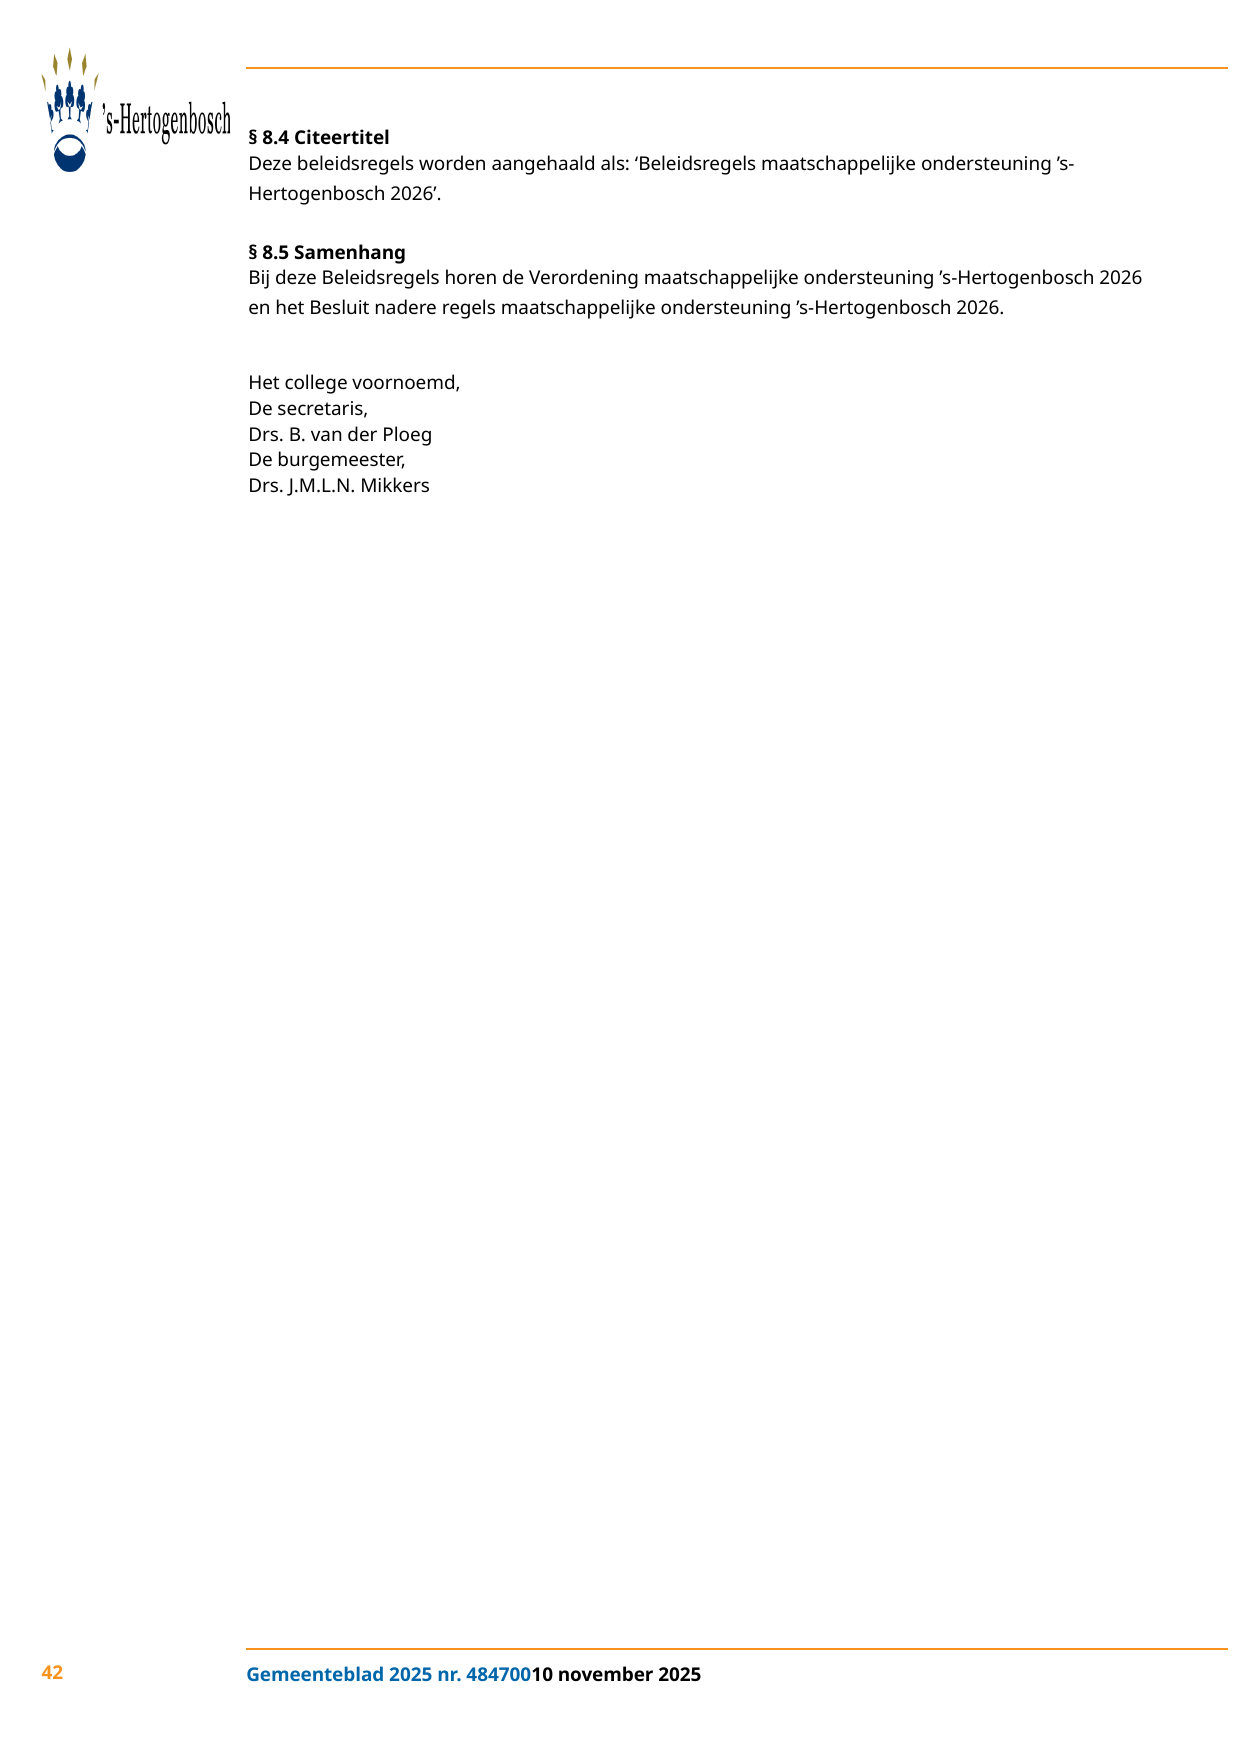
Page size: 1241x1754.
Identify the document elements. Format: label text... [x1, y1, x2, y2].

text De burgemeester, [248, 447, 1152, 472]
text § 8.4 Citeertitel [248, 124, 1152, 150]
text Deze beleidsregels worden aangehaald als: ‘Beleidsregels maatschappelijke ondersteuning ’s-Hertogenbosch 2026’. [248, 150, 1152, 205]
text Drs. B. van der Ploeg [248, 421, 1152, 447]
text § 8.5 Samenhang [248, 239, 1152, 264]
text Bij deze Beleidsregels horen de Verordening maatschappelijke ondersteuning ’s-Hertogenbosch 2026 en het Besluit nadere regels maatschappelijke ondersteuning ’s-Hertogenbosch 2026. [248, 264, 1152, 320]
text Drs. J.M.L.N. Mikkers [248, 472, 1152, 498]
picture [41, 47, 231, 172]
text Het college voornoemd, [248, 369, 1152, 395]
text De secretaris, [248, 395, 1152, 421]
